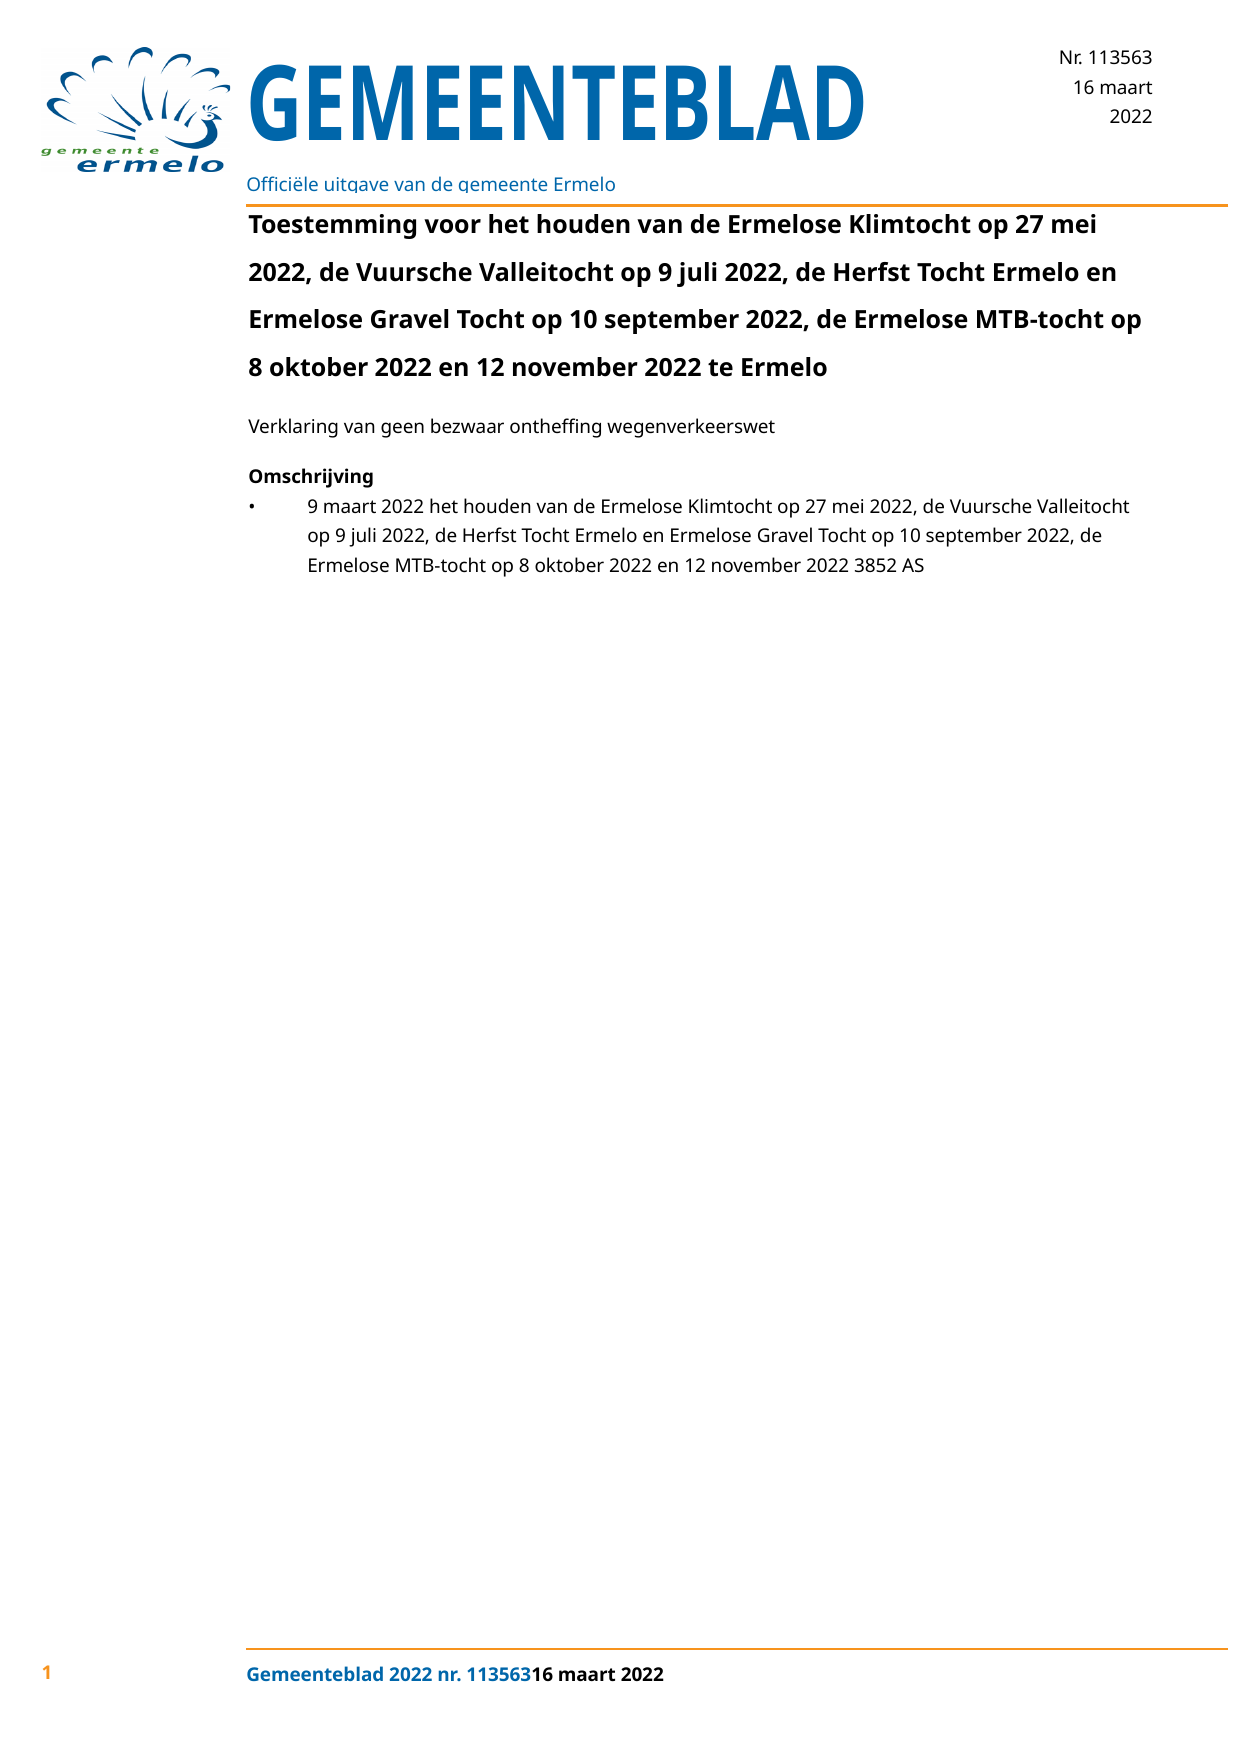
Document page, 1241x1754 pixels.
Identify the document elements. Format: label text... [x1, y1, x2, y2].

picture [41, 47, 231, 172]
text Verklaring van geen bezwaar ontheffing wegenverkeerswet [248, 413, 1152, 439]
list 9 maart 2022 het houden van de Ermelose Klimtocht op 27 mei 2022, de Vuursche Valleitocht op 9 juli 2022, de Herfst Tocht Ermelo en Ermelose Gravel Tocht op 10 september 2022, de Ermelose MTB-tocht op 8 oktober 2022 en 12 november 2022 3852 AS [248, 493, 1152, 578]
text Omschrijving [248, 463, 1152, 489]
text Toestemming voor het houden van de Ermelose Klimtocht op 27 mei 2022, de Vuursche Valleitocht op 9 juli 2022, de Herfst Tocht Ermelo en Ermelose Gravel Tocht op 10 september 2022, de Ermelose MTB-tocht op 8 oktober 2022 en 12 november 2022 te Ermelo [248, 207, 1152, 384]
